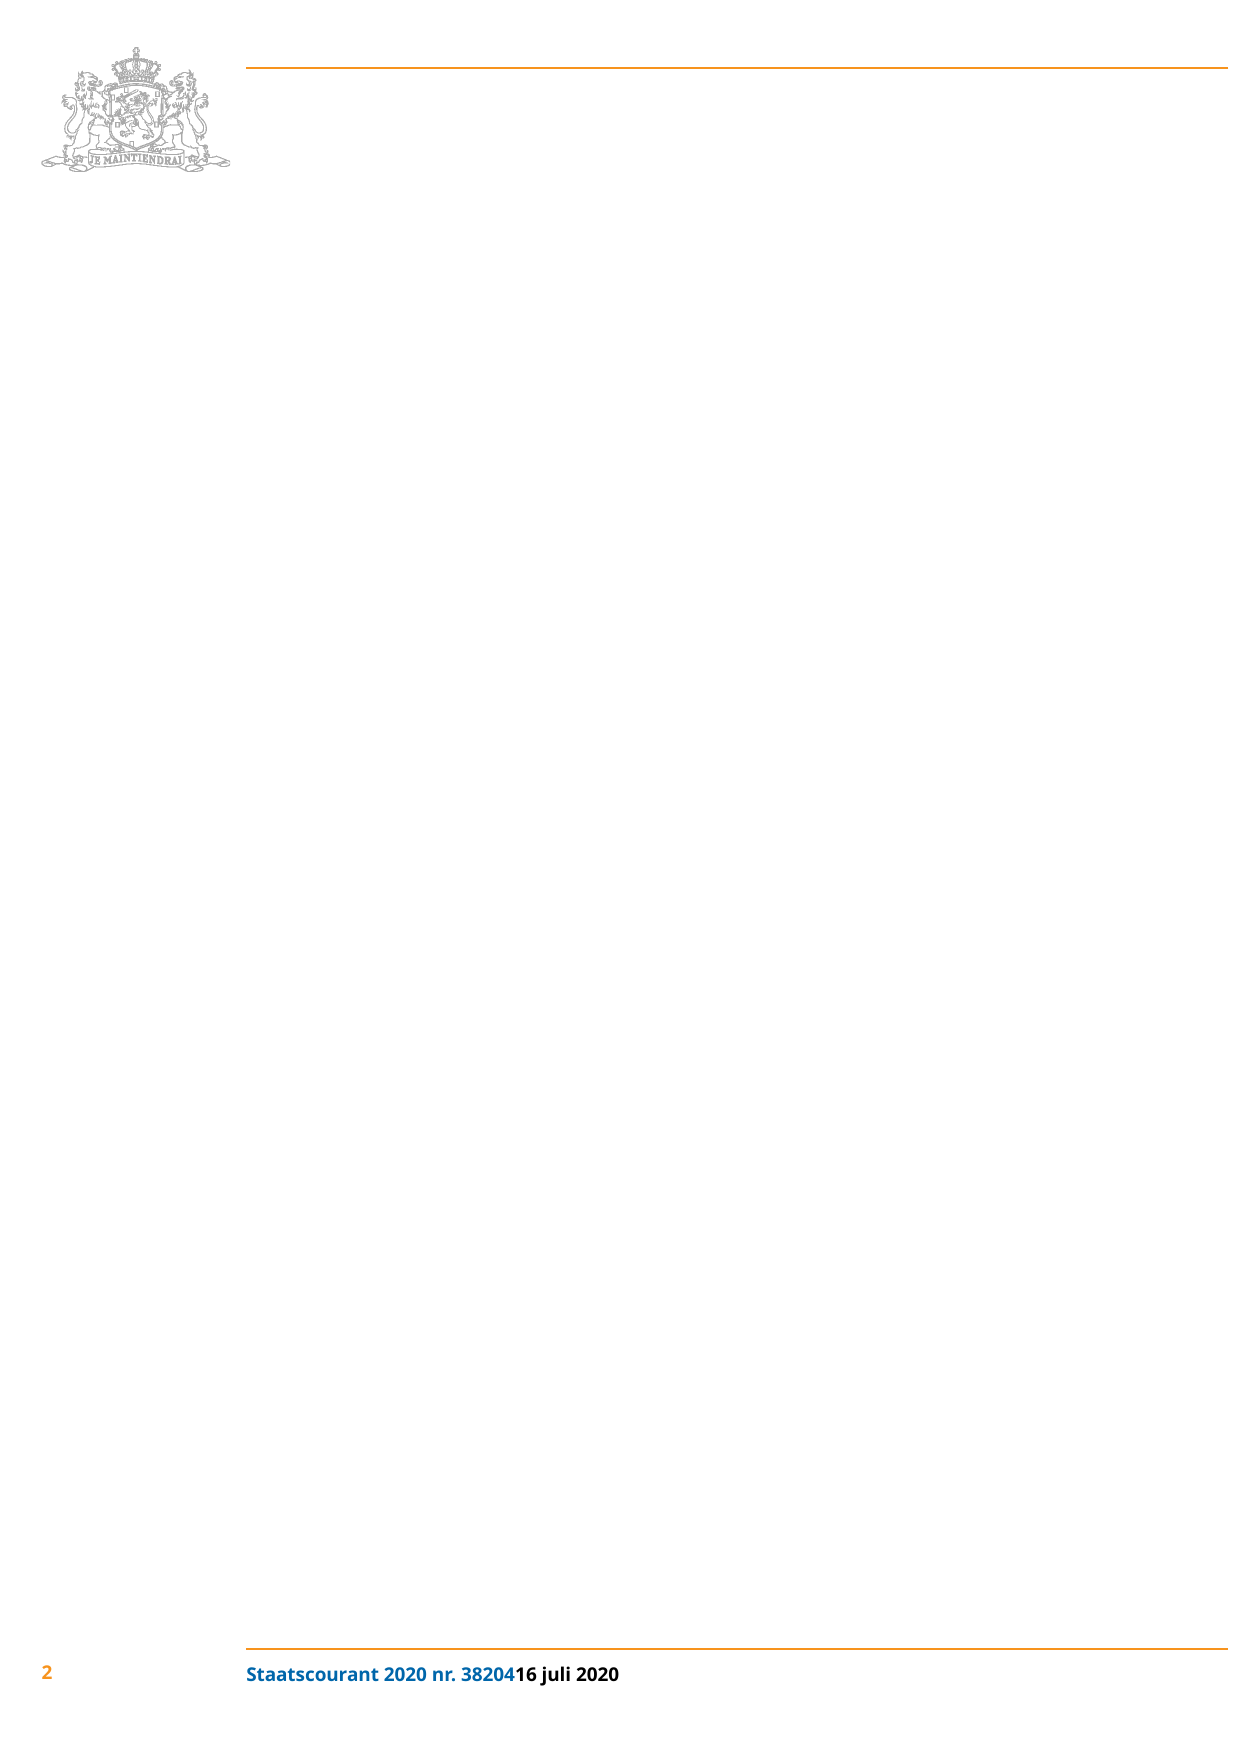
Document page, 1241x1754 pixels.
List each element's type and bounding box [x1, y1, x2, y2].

picture [41, 47, 231, 172]
